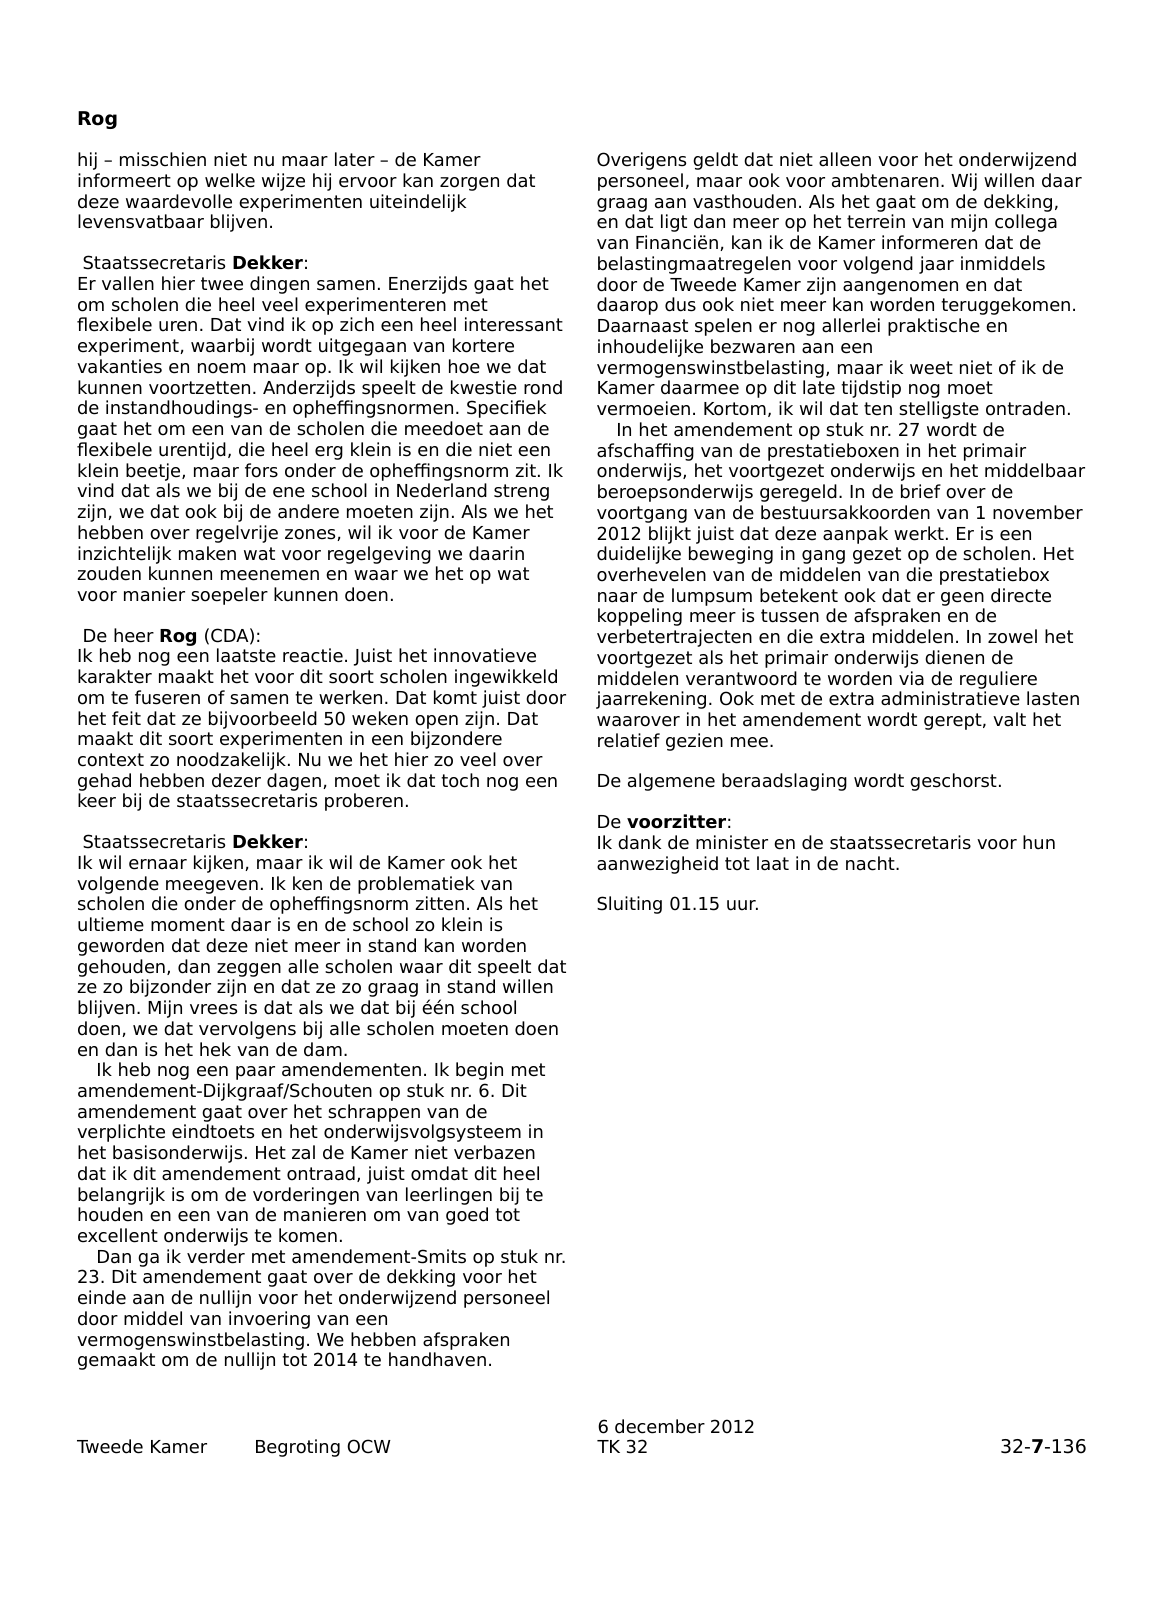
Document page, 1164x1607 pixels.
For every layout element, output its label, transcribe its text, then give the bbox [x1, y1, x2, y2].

text Overigens geldt dat niet alleen voor het onderwijzend personeel, maar ook voor ambtenaren. Wij willen daar graag aan vasthouden. Als het gaat om de dekking, en dat ligt dan meer op het terrein van mijn collega van Financiën, kan ik de Kamer informeren dat de belastingmaatregelen voor volgend jaar inmiddels door de Tweede Kamer zijn aangenomen en dat daarop dus ook niet meer kan worden teruggekomen. Daarnaast spelen er nog allerlei praktische en inhoudelijke bezwaren aan een vermogenswinstbelasting, maar ik weet niet of ik de Kamer daarmee op dit late tijdstip nog moet vermoeien. Kortom, ik wil dat ten stelligste ontraden. [596, 150, 1087, 420]
text De algemene beraadslaging wordt geschorst. [596, 771, 1087, 792]
text Dan ga ik verder met amendement-Smits op stuk nr. 23. Dit amendement gaat over de dekking voor het einde aan de nullijn voor het onderwijzend personeel door middel van invoering van een vermogenswinstbelasting. We hebben afspraken gemaakt om de nullijn tot 2014 te handhaven. [77, 1247, 567, 1371]
text Er vallen hier twee dingen samen. Enerzijds gaat het om scholen die heel veel experimenteren met flexibele uren. Dat vind ik op zich een heel interessant experiment, waarbij wordt uitgegaan van kortere vakanties en noem maar op. Ik wil kijken hoe we dat kunnen voortzetten. Anderzijds speelt de kwestie rond de instandhoudings- en opheffingsnormen. Specifiek gaat het om een van de scholen die meedoet aan de flexibele urentijd, die heel erg klein is en die niet een klein beetje, maar fors onder de opheffingsnorm zit. Ik vind dat als we bij de ene school in Nederland streng zijn, we dat ook bij de andere moeten zijn. Als we het hebben over regelvrije zones, wil ik voor de Kamer inzichtelijk maken wat voor regelgeving we daarin zouden kunnen meenemen en waar we het op wat voor manier soepeler kunnen doen. [77, 274, 567, 606]
text Ik heb nog een laatste reactie. Juist het innovatieve karakter maakt het voor dit soort scholen ingewikkeld om te fuseren of samen te werken. Dat komt juist door het feit dat ze bijvoorbeeld 50 weken open zijn. Dat maakt dit soort experimenten in een bijzondere context zo noodzakelijk. Nu we het hier zo veel over gehad hebben dezer dagen, moet ik dat toch nog een keer bij de staatssecretaris proberen. [77, 646, 567, 812]
text hij – misschien niet nu maar later – de Kamer informeert op welke wijze hij ervoor kan zorgen dat deze waardevolle experimenten uiteindelijk levensvatbaar blijven. [77, 150, 567, 233]
text Ik wil ernaar kijken, maar ik wil de Kamer ook het volgende meegeven. Ik ken de problematiek van scholen die onder de opheffingsnorm zitten. Als het ultieme moment daar is en de school zo klein is geworden dat deze niet meer in stand kan worden gehouden, dan zeggen alle scholen waar dit speelt dat ze zo bijzonder zijn en dat ze zo graag in stand willen blijven. Mijn vrees is dat als we dat bij één school doen, we dat vervolgens bij alle scholen moeten doen en dan is het hek van de dam. [77, 853, 567, 1060]
text Staatssecretaris Dekker: [77, 832, 567, 853]
text Staatssecretaris Dekker: [77, 253, 567, 274]
text De heer Rog (CDA): [77, 626, 567, 646]
text Ik heb nog een paar amendementen. Ik begin met amendement-Dijkgraaf/Schouten op stuk nr. 6. Dit amendement gaat over het schrappen van de verplichte eindtoets en het onderwijsvolgsysteem in het basisonderwijs. Het zal de Kamer niet verbazen dat ik dit amendement ontraad, juist omdat dit heel belangrijk is om de vorderingen van leerlingen bij te houden en een van de manieren om van goed tot excellent onderwijs te komen. [77, 1060, 567, 1247]
text Ik dank de minister en de staatssecretaris voor hun aanwezigheid tot laat in de nacht. [596, 833, 1087, 874]
text De voorzitter: [596, 812, 1087, 833]
text In het amendement op stuk nr. 27 wordt de afschaffing van de prestatieboxen in het primair onderwijs, het voortgezet onderwijs en het middelbaar beroepsonderwijs geregeld. In de brief over de voortgang van de bestuursakkoorden van 1 november 2012 blijkt juist dat deze aanpak werkt. Er is een duidelijke beweging in gang gezet op de scholen. Het overhevelen van de middelen van die prestatiebox naar de lumpsum betekent ook dat er geen directe koppeling meer is tussen de afspraken en de verbetertrajecten en die extra middelen. In zowel het voortgezet als het primair onderwijs dienen de middelen verantwoord te worden via de reguliere jaarrekening. Ook met de extra administratieve lasten waarover in het amendement wordt gerept, valt het relatief gezien mee. [596, 420, 1087, 751]
text Sluiting 01.15 uur. [596, 894, 1087, 915]
